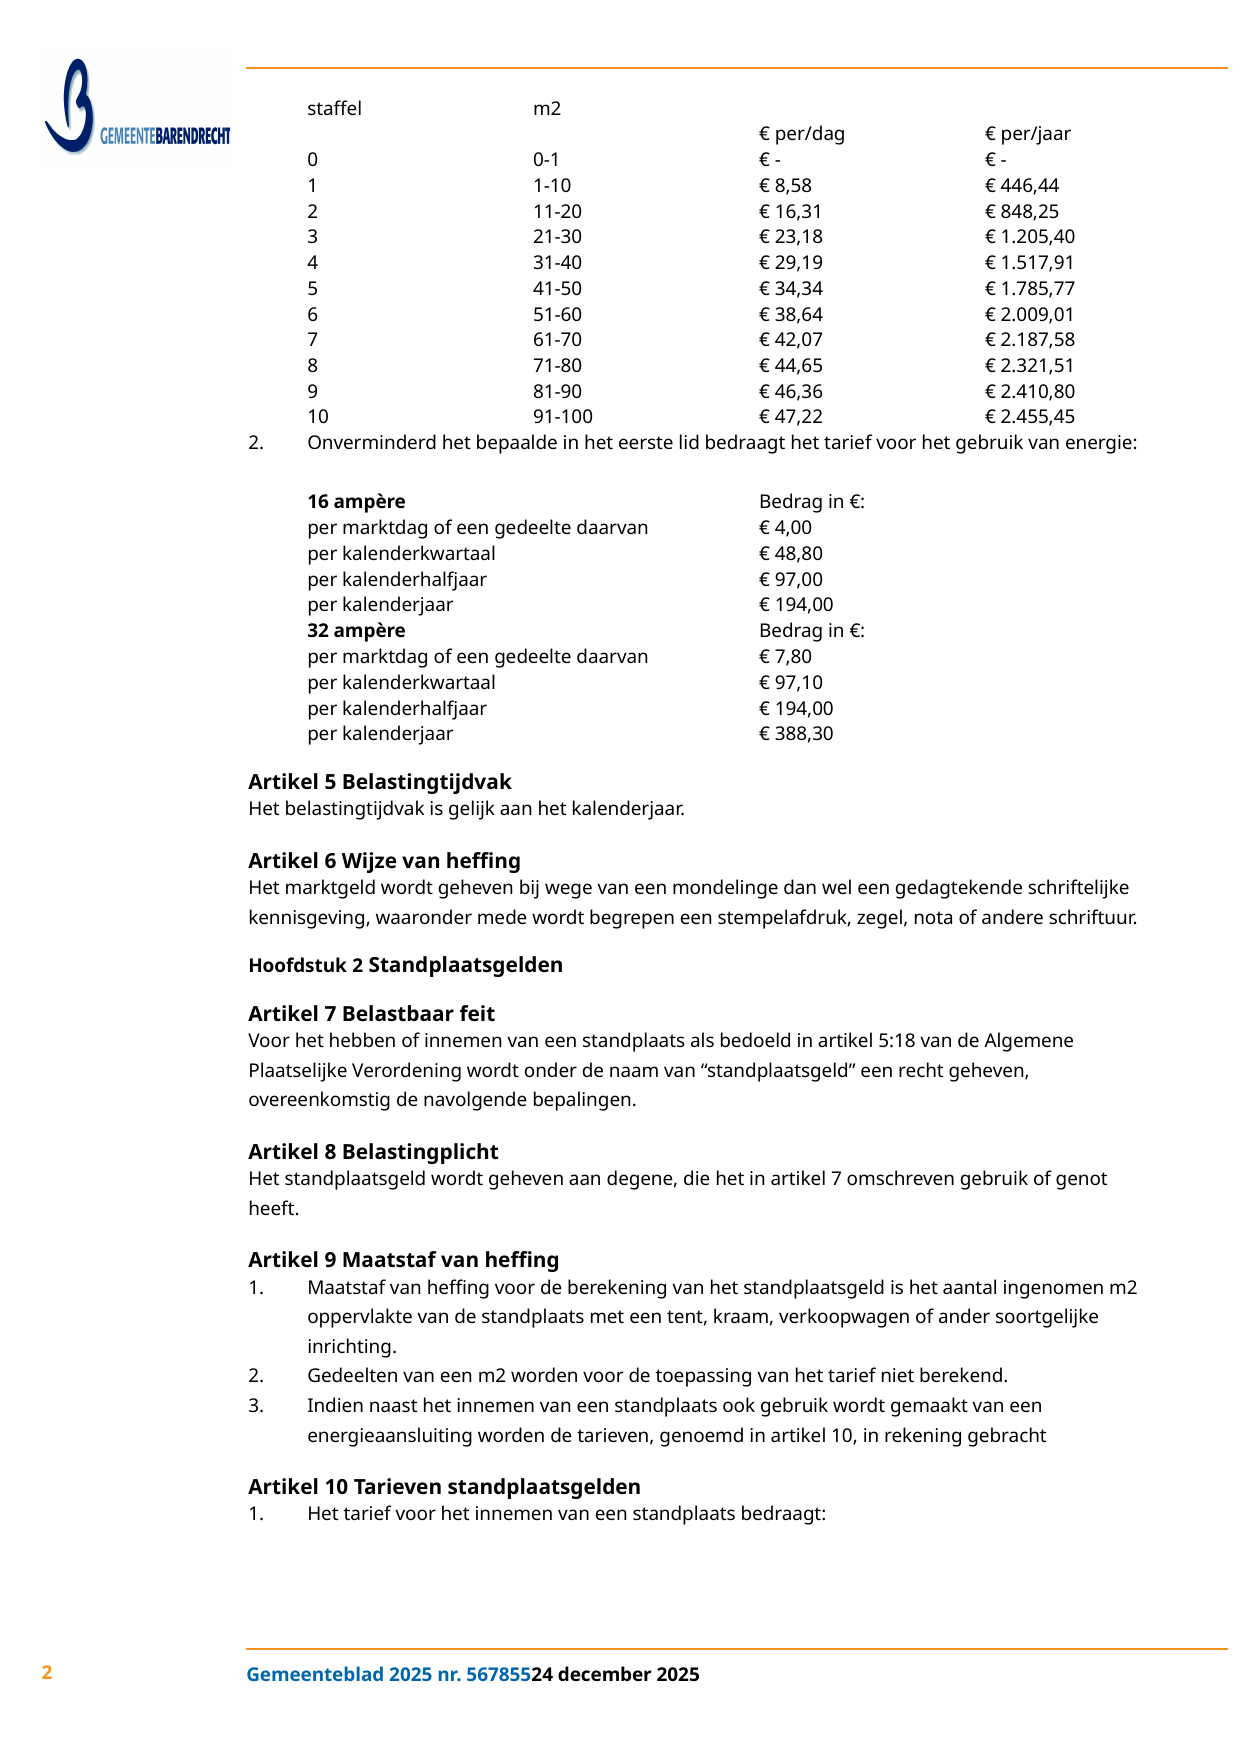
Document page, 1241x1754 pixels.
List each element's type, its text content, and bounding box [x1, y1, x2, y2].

table_cell € 2.455,45 [985, 404, 1211, 429]
table_cell € 16,31 [759, 198, 985, 223]
table_cell € 97,10 [759, 669, 1211, 695]
table_cell € 1.205,40 [985, 224, 1211, 249]
table_cell per kalenderkwartaal [307, 669, 759, 695]
table_cell 9 [307, 378, 533, 404]
list Gedeelten van een m2 worden voor de toepassing van het tarief niet berekend. [248, 1363, 1152, 1388]
table_cell € per/jaar [985, 121, 1211, 146]
table_cell € - [759, 146, 985, 172]
table_cell 71-80 [533, 352, 759, 378]
text Artikel 7 Belastbaar feit [248, 999, 1152, 1027]
text Het belastingtijdvak is gelijk aan het kalenderjaar. [248, 796, 1152, 821]
table_cell 4 [307, 249, 533, 275]
text Artikel 8 Belastingplicht [248, 1137, 1152, 1165]
table_cell € 194,00 [759, 592, 1211, 617]
table_cell 11-20 [533, 198, 759, 223]
table_cell 21-30 [533, 224, 759, 249]
table_cell 31-40 [533, 249, 759, 275]
table_cell [533, 121, 759, 146]
table_cell € 848,25 [985, 198, 1211, 223]
table_cell € 46,36 [759, 378, 985, 404]
table_cell per kalenderkwartaal [307, 540, 759, 566]
table_cell € 34,34 [759, 275, 985, 301]
list Onverminderd het bepaalde in het eerste lid bedraagt het tarief voor het gebruik van energie: [248, 429, 1152, 455]
table_cell per marktdag of een gedeelte daarvan [307, 643, 759, 669]
table_cell 0 [307, 146, 533, 172]
table_header m2 [533, 95, 759, 121]
table_cell € 1.785,77 [985, 275, 1211, 301]
table_cell € - [985, 146, 1211, 172]
table_cell € 42,07 [759, 326, 985, 352]
table_cell 0-1 [533, 146, 759, 172]
table_cell € per/dag [759, 121, 985, 146]
text Voor het hebben of innemen van een standplaats als bedoeld in artikel 5:18 van de Algemene Plaatselijke Verordening wordt onder de naam van “standplaatsgeld” een recht geheven, overeenkomstig de navolgende bepalingen. [248, 1027, 1152, 1112]
table_cell 91-100 [533, 404, 759, 429]
table_cell € 388,30 [759, 721, 1211, 746]
table_cell € 23,18 [759, 224, 985, 249]
table_cell € 44,65 [759, 352, 985, 378]
table_cell € 2.187,58 [985, 326, 1211, 352]
table_cell € 7,80 [759, 643, 1211, 669]
table_cell 3 [307, 224, 533, 249]
table_cell € 38,64 [759, 301, 985, 326]
text Hoofdstuk 2 Standplaatsgelden [248, 950, 1152, 978]
table_cell 7 [307, 326, 533, 352]
table_cell € 8,58 [759, 172, 985, 198]
table_header staffel [307, 95, 533, 121]
text Het marktgeld wordt geheven bij wege van een mondelinge dan wel een gedagtekende schriftelijke kennisgeving, waaronder mede wordt begrepen een stempelafdruk, zegel, nota of andere schriftuur. [248, 874, 1152, 930]
table_header 16 ampère [307, 489, 759, 514]
table_cell per kalenderjaar [307, 721, 759, 746]
table_cell € 29,19 [759, 249, 985, 275]
table_cell per kalenderhalfjaar [307, 695, 759, 721]
list Maatstaf van heffing voor de berekening van het standplaatsgeld is het aantal ingenomen m2 oppervlakte van de standplaats met een tent, kraam, verkoopwagen of ander soortgelijke inrichting. [248, 1274, 1152, 1359]
table_cell 41-50 [533, 275, 759, 301]
table_cell € 48,80 [759, 540, 1211, 566]
table_header Bedrag in €: [759, 618, 1211, 643]
table_cell € 2.009,01 [985, 301, 1211, 326]
text Artikel 6 Wijze van heffing [248, 846, 1152, 874]
table_cell per kalenderjaar [307, 592, 759, 617]
table_cell € 47,22 [759, 404, 985, 429]
table_cell € 194,00 [759, 695, 1211, 721]
table_cell 5 [307, 275, 533, 301]
table_cell 6 [307, 301, 533, 326]
table_cell 10 [307, 404, 533, 429]
table_cell 2 [307, 198, 533, 223]
table_header 32 ampère [307, 618, 759, 643]
table_header [759, 95, 985, 121]
table_cell 51-60 [533, 301, 759, 326]
table_cell [307, 121, 533, 146]
table_cell € 2.321,51 [985, 352, 1211, 378]
text Het standplaatsgeld wordt geheven aan degene, die het in artikel 7 omschreven gebruik of genot heeft. [248, 1165, 1152, 1221]
table_cell per kalenderhalfjaar [307, 566, 759, 592]
list Het tarief voor het innemen van een standplaats bedraagt: [248, 1501, 1152, 1526]
table_cell 1-10 [533, 172, 759, 198]
table_cell € 1.517,91 [985, 249, 1211, 275]
table_cell € 446,44 [985, 172, 1211, 198]
list Indien naast het innemen van een standplaats ook gebruik wordt gemaakt van een energieaansluiting worden de tarieven, genoemd in artikel 10, in rekening gebracht [248, 1392, 1152, 1447]
table_cell € 4,00 [759, 515, 1211, 540]
table_cell 1 [307, 172, 533, 198]
table_cell € 97,00 [759, 566, 1211, 592]
text Artikel 5 Belastingtijdvak [248, 767, 1152, 796]
table_cell 81-90 [533, 378, 759, 404]
picture [41, 47, 231, 172]
text Artikel 10 Tarieven standplaatsgelden [248, 1472, 1152, 1501]
table_cell per marktdag of een gedeelte daarvan [307, 515, 759, 540]
table_header [985, 95, 1211, 121]
table_cell 8 [307, 352, 533, 378]
text Artikel 9 Maatstaf van heffing [248, 1245, 1152, 1274]
table_cell € 2.410,80 [985, 378, 1211, 404]
table_cell 61-70 [533, 326, 759, 352]
table_header Bedrag in €: [759, 489, 1211, 514]
